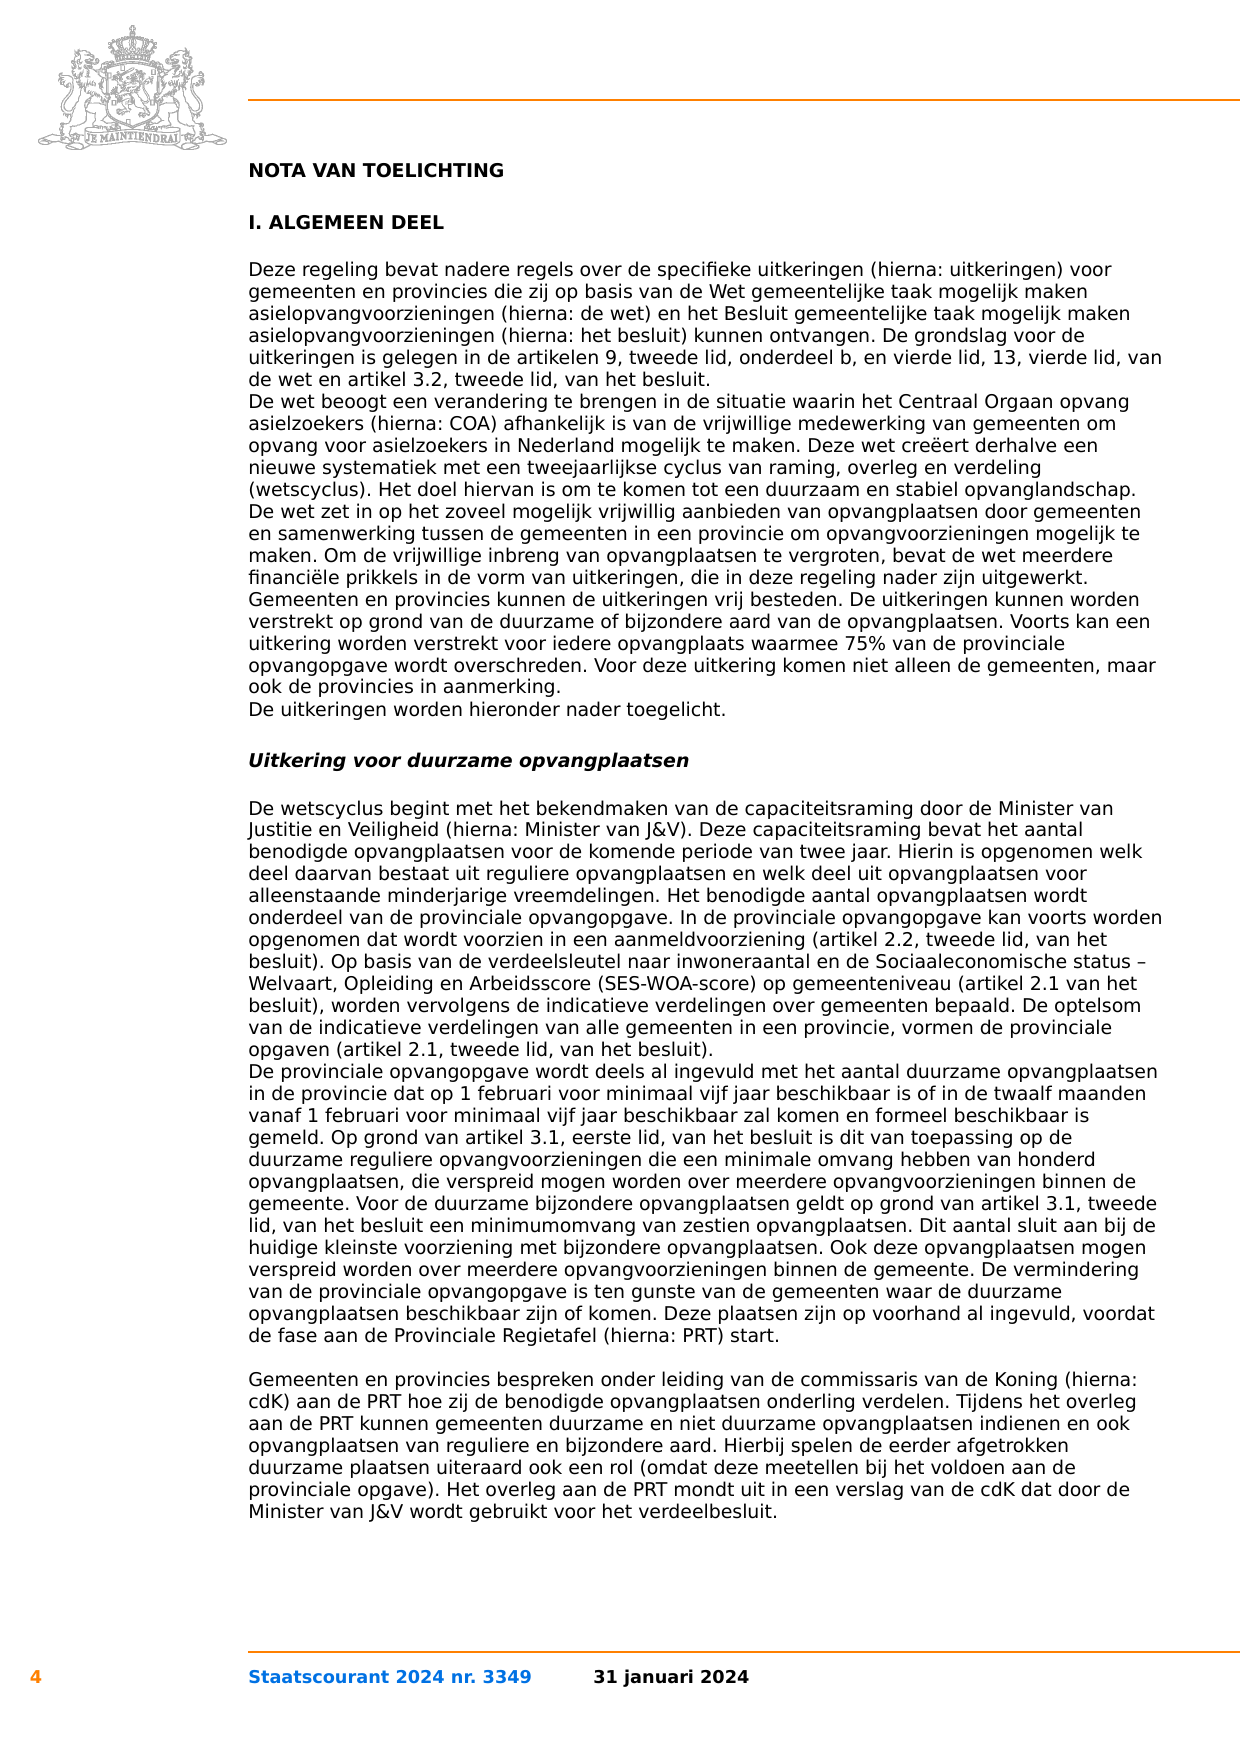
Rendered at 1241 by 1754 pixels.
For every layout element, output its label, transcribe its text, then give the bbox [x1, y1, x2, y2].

subtitle NOTA VAN TOELICHTING [248, 160, 1163, 182]
text De wetscyclus begint met het bekendmaken van de capaciteitsraming door de Minister van Justitie en Veiligheid (hierna: Minister van J&V). Deze capaciteitsraming bevat het aantal benodigde opvangplaatsen voor de komende periode van twee jaar. Hierin is opgenomen welk deel daarvan bestaat uit reguliere opvangplaatsen en welk deel uit opvangplaatsen voor alleenstaande minderjarige vreemdelingen. Het benodigde aantal opvangplaatsen wordt onderdeel van de provinciale opvangopgave. In de provinciale opvangopgave kan voorts worden opgenomen dat wordt voorzien in een aanmeldvoorziening (artikel 2.2, tweede lid, van het besluit). Op basis van de verdeelsleutel naar inwoneraantal en de Sociaaleconomische status – Welvaart, Opleiding en Arbeidsscore (SES-WOA-score) op gemeenteniveau (artikel 2.1 van het besluit), worden vervolgens de indicatieve verdelingen over gemeenten bepaald. De optelsom van de indicatieve verdelingen van alle gemeenten in een provincie, vormen de provinciale opgaven (artikel 2.1, tweede lid, van het besluit). [248, 797, 1163, 1061]
text De provinciale opvangopgave wordt deels al ingevuld met het aantal duurzame opvangplaatsen in de provincie dat op 1 februari voor minimaal vijf jaar beschikbaar is of in de twaalf maanden vanaf 1 februari voor minimaal vijf jaar beschikbaar zal komen en formeel beschikbaar is gemeld. Op grond van artikel 3.1, eerste lid, van het besluit is dit van toepassing op de duurzame reguliere opvangvoorzieningen die een minimale omvang hebben van honderd opvangplaatsen, die verspreid mogen worden over meerdere opvangvoorzieningen binnen de gemeente. Voor de duurzame bijzondere opvangplaatsen geldt op grond van artikel 3.1, tweede lid, van het besluit een minimumomvang van zestien opvangplaatsen. Dit aantal sluit aan bij de huidige kleinste voorziening met bijzondere opvangplaatsen. Ook deze opvangplaatsen mogen verspreid worden over meerdere opvangvoorzieningen binnen de gemeente. De vermindering van de provinciale opvangopgave is ten gunste van de gemeenten waar de duurzame opvangplaatsen beschikbaar zijn of komen. Deze plaatsen zijn op voorhand al ingevuld, voordat de fase aan de Provinciale Regietafel (hierna: PRT) start. [248, 1061, 1163, 1347]
text De wet beoogt een verandering te brengen in de situatie waarin het Centraal Orgaan opvang asielzoekers (hierna: COA) afhankelijk is van de vrijwillige medewerking van gemeenten om opvang voor asielzoekers in Nederland mogelijk te maken. Deze wet creëert derhalve een nieuwe systematiek met een tweejaarlijkse cyclus van raming, overleg en verdeling (wetscyclus). Het doel hiervan is om te komen tot een duurzaam en stabiel opvanglandschap. [248, 391, 1163, 501]
picture [38, 25, 227, 150]
text De wet zet in op het zoveel mogelijk vrijwillig aanbieden van opvangplaatsen door gemeenten en samenwerking tussen de gemeenten in een provincie om opvangvoorzieningen mogelijk te maken. Om de vrijwillige inbreng van opvangplaatsen te vergroten, bevat de wet meerdere financiële prikkels in de vorm van uitkeringen, die in deze regeling nader zijn uitgewerkt. Gemeenten en provincies kunnen de uitkeringen vrij besteden. De uitkeringen kunnen worden verstrekt op grond van de duurzame of bijzondere aard van de opvangplaatsen. Voorts kan een uitkering worden verstrekt voor iedere opvangplaats waarmee 75% van de provinciale opvangopgave wordt overschreden. Voor deze uitkering komen niet alleen de gemeenten, maar ook de provincies in aanmerking. [248, 501, 1163, 698]
subtitle Uitkering voor duurzame opvangplaatsen [248, 750, 1163, 772]
text Gemeenten en provincies bespreken onder leiding van de commissaris van de Koning (hierna: cdK) aan de PRT hoe zij de benodigde opvangplaatsen onderling verdelen. Tijdens het overleg aan de PRT kunnen gemeenten duurzame en niet duurzame opvangplaatsen indienen en ook opvangplaatsen van reguliere en bijzondere aard. Hierbij spelen de eerder afgetrokken duurzame plaatsen uiteraard ook een rol (omdat deze meetellen bij het voldoen aan de provinciale opgave). Het overleg aan de PRT mondt uit in een verslag van de cdK dat door de Minister van J&V wordt gebruikt voor het verdeelbesluit. [248, 1369, 1163, 1523]
text Deze regeling bevat nadere regels over de specifieke uitkeringen (hierna: uitkeringen) voor gemeenten en provincies die zij op basis van de Wet gemeentelijke taak mogelijk maken asielopvangvoorzieningen (hierna: de wet) en het Besluit gemeentelijke taak mogelijk maken asielopvangvoorzieningen (hierna: het besluit) kunnen ontvangen. De grondslag voor de uitkeringen is gelegen in de artikelen 9, tweede lid, onderdeel b, en vierde lid, 13, vierde lid, van de wet en artikel 3.2, tweede lid, van het besluit. [248, 259, 1163, 391]
text De uitkeringen worden hieronder nader toegelicht. [248, 698, 1163, 720]
subtitle I. ALGEMEEN DEEL [248, 212, 1163, 234]
